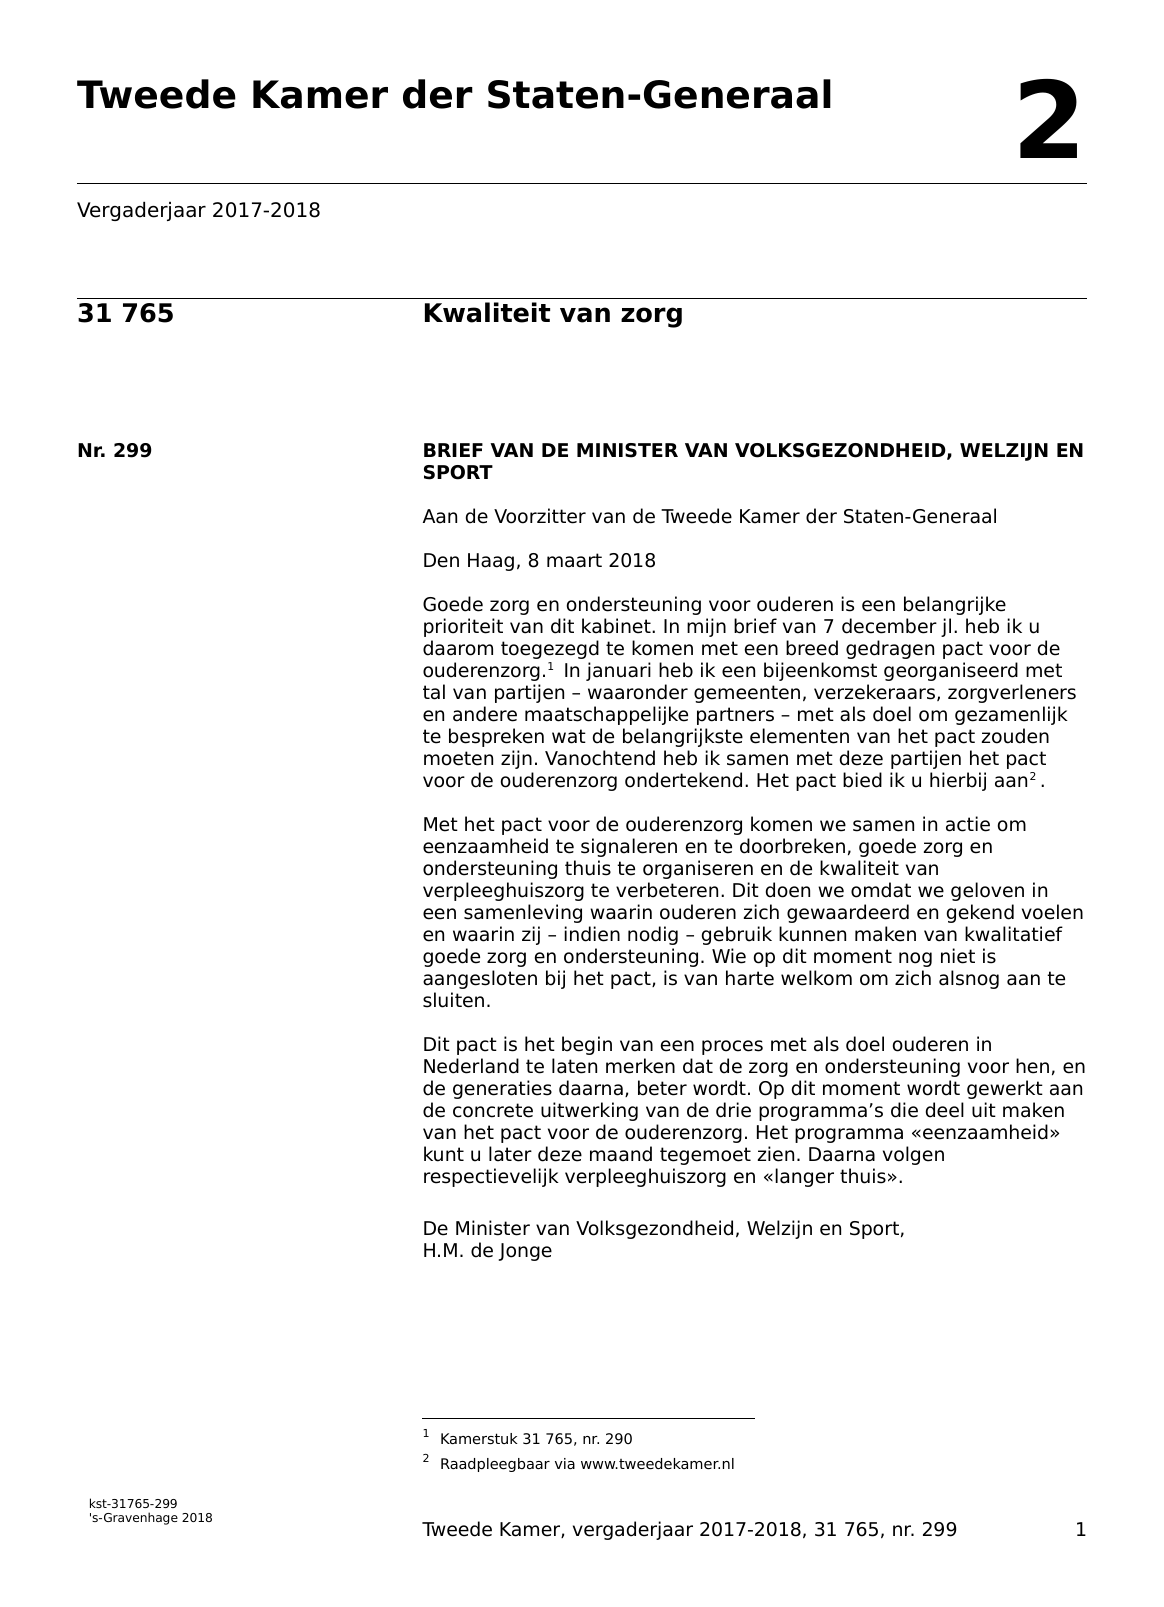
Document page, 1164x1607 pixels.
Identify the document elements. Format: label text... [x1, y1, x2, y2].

text Raadpleegbaar via www.tweedekamer.nl [422, 1452, 1087, 1474]
text Aan de Voorzitter van de Tweede Kamer der Staten-Generaal [422, 506, 1087, 528]
text Den Haag, 8 maart 2018 [422, 550, 1087, 572]
text Dit pact is het begin van een proces met als doel ouderen in Nederland te laten merken dat de zorg en ondersteuning voor hen, en de generaties daarna, beter wordt. Op dit moment wordt gewerkt aan de concrete uitwerking van de drie programma’s die deel uit maken van het pact voor de ouderenzorg. Het programma «eenzaamheid» kunt u later deze maand tegemoet zien. Daarna volgen respectievelijk verpleeghuiszorg en «langer thuis». [422, 1034, 1087, 1188]
text De Minister van Volksgezondheid, Welzijn en Sport, H.M. de Jonge [422, 1218, 1087, 1262]
text Goede zorg en ondersteuning voor ouderen is een belangrijke prioriteit van dit kabinet. In mijn brief van 7 december jl. heb ik u daarom toegezegd te komen met een breed gedragen pact voor de ouderenzorg. In januari heb ik een bijeenkomst georganiseerd met tal van partijen – waaronder gemeenten, verzekeraars, zorgverleners en andere maatschappelijke partners – met als doel om gezamenlijk te bespreken wat de belangrijkste elementen van het pact zouden moeten zijn. Vanochtend heb ik samen met deze partijen het pact voor de ouderenzorg ondertekend. Het pact bied ik u hierbij aan. [422, 594, 1087, 792]
subtitle 31 765 Kwaliteit van zorg [77, 299, 1087, 329]
table_header Tweede Kamer der Staten-Generaal [77, 59, 886, 183]
text kst-31765-299 [88, 1497, 323, 1511]
subtitle Nr. 299 BRIEF VAN DE MINISTER VAN VOLKSGEZONDHEID, WELZIJN EN SPORT [77, 440, 1087, 484]
text 's-Gravenhage 2018 [88, 1511, 323, 1525]
table_cell Vergaderjaar 2017-2018 [77, 184, 1087, 298]
text Kamerstuk 31 765, nr. 290 [422, 1427, 1087, 1449]
text Met het pact voor de ouderenzorg komen we samen in actie om eenzaamheid te signaleren en te doorbreken, goede zorg en ondersteuning thuis te organiseren en de kwaliteit van verpleeghuiszorg te verbeteren. Dit doen we omdat we geloven in een samenleving waarin ouderen zich gewaardeerd en gekend voelen en waarin zij – indien nodig – gebruik kunnen maken van kwalitatief goede zorg en ondersteuning. Wie op dit moment nog niet is aangesloten bij het pact, is van harte welkom om zich alsnog aan te sluiten. [422, 814, 1087, 1012]
table_header 2 [886, 59, 1087, 183]
